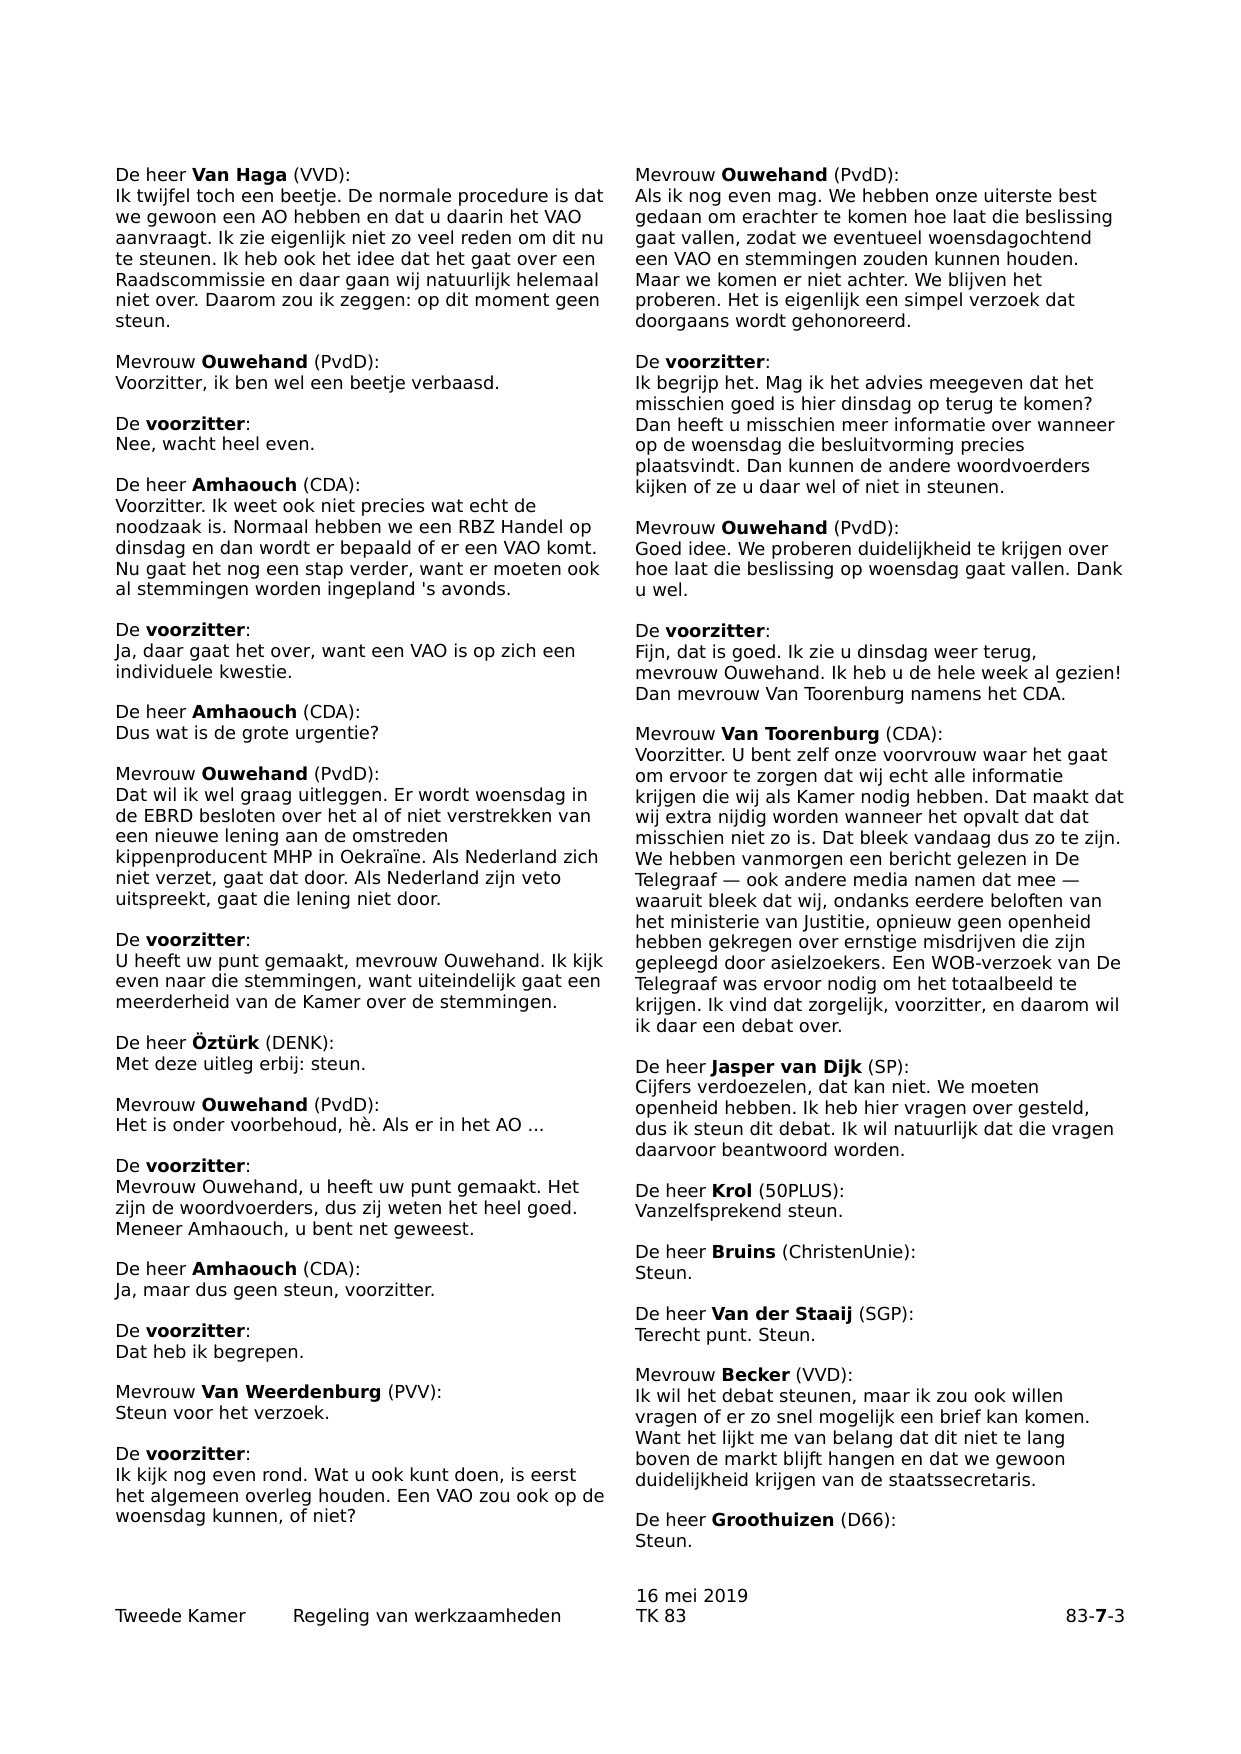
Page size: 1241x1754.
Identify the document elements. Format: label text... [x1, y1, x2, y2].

text De heer Amhaouch (CDA): [115, 702, 605, 723]
text Ik twijfel toch een beetje. De normale procedure is dat we gewoon een AO hebben en dat u daarin het VAO aanvraagt. Ik zie eigenlijk niet zo veel reden om dit nu te steunen. Ik heb ook het idee dat het gaat over een Raadscommissie en daar gaan wij natuurlijk helemaal niet over. Daarom zou ik zeggen: op dit moment geen steun. [115, 186, 605, 332]
text De heer Amhaouch (CDA): [115, 1259, 605, 1280]
text Dan mevrouw Van Toorenburg namens het CDA. [635, 683, 1125, 704]
text Dat wil ik wel graag uitleggen. Er wordt woensdag in de EBRD besloten over het al of niet verstrekken van een nieuwe lening aan de omstreden kippenproducent MHP in Oekraïne. Als Nederland zich niet verzet, gaat dat door. Als Nederland zijn veto uitspreekt, gaat die lening niet door. [115, 784, 605, 909]
text Mevrouw Ouwehand, u heeft uw punt gemaakt. Het zijn de woordvoerders, dus zij weten het heel goed. Meneer Amhaouch, u bent net geweest. [115, 1177, 605, 1239]
text Met deze uitleg erbij: steun. [115, 1053, 605, 1074]
text Dus wat is de grote urgentie? [115, 723, 605, 744]
text Steun voor het verzoek. [115, 1403, 605, 1424]
text Ik wil het debat steunen, maar ik zou ook willen vragen of er zo snel mogelijk een brief kan komen. Want het lijkt me van belang dat dit niet te lang boven de markt blijft hangen en dat we gewoon duidelijkheid krijgen van de staatssecretaris. [635, 1386, 1125, 1490]
text Het is onder voorbehoud, hè. Als er in het AO ... [115, 1115, 605, 1136]
text De voorzitter: [115, 1321, 605, 1341]
text De voorzitter: [115, 1156, 605, 1177]
text U heeft uw punt gemaakt, mevrouw Ouwehand. Ik kijk even naar die stemmingen, want uiteindelijk gaat een meerderheid van de Kamer over de stemmingen. [115, 950, 605, 1013]
text De heer Bruins (ChristenUnie): [635, 1242, 1125, 1263]
text De heer Krol (50PLUS): [635, 1181, 1125, 1201]
text Terecht punt. Steun. [635, 1324, 1125, 1345]
text Mevrouw Ouwehand (PvdD): [635, 165, 1125, 186]
text Als ik nog even mag. We hebben onze uiterste best gedaan om erachter te komen hoe laat die beslissing gaat vallen, zodat we eventueel woensdagochtend een VAO en stemmingen zouden kunnen houden. Maar we komen er niet achter. We blijven het proberen. Het is eigenlijk een simpel verzoek dat doorgaans wordt gehonoreerd. [635, 186, 1125, 332]
text Mevrouw Van Toorenburg (CDA): [635, 724, 1125, 745]
text Ja, daar gaat het over, want een VAO is op zich een individuele kwestie. [115, 641, 605, 682]
text Mevrouw Becker (VVD): [635, 1365, 1125, 1386]
text Ik begrijp het. Mag ik het advies meegeven dat het misschien goed is hier dinsdag op terug te komen? Dan heeft u misschien meer informatie over wanneer op de woensdag die besluitvorming precies plaatsvindt. Dan kunnen de andere woordvoerders kijken of ze u daar wel of niet in steunen. [635, 373, 1125, 498]
text De heer Groothuizen (D66): [635, 1510, 1125, 1531]
text De heer Van Haga (VVD): [115, 165, 605, 186]
text Ik kijk nog even rond. Wat u ook kunt doen, is eerst het algemeen overleg houden. Een VAO zou ook op de woensdag kunnen, of niet? [115, 1464, 605, 1527]
text Vanzelfsprekend steun. [635, 1201, 1125, 1222]
text De voorzitter: [115, 1444, 605, 1464]
text De voorzitter: [635, 352, 1125, 373]
text Nee, wacht heel even. [115, 434, 605, 455]
text De heer Van der Staaij (SGP): [635, 1304, 1125, 1324]
text De voorzitter: [115, 620, 605, 641]
text Mevrouw Ouwehand (PvdD): [115, 764, 605, 784]
text Voorzitter, ik ben wel een beetje verbaasd. [115, 373, 605, 393]
text Voorzitter. Ik weet ook niet precies wat echt de noodzaak is. Normaal hebben we een RBZ Handel op dinsdag en dan wordt er bepaald of er een VAO komt. Nu gaat het nog een stap verder, want er moeten ook al stemmingen worden ingepland 's avonds. [115, 496, 605, 600]
text De heer Öztürk (DENK): [115, 1033, 605, 1053]
text Fijn, dat is goed. Ik zie u dinsdag weer terug, mevrouw Ouwehand. Ik heb u de hele week al gezien! [635, 642, 1125, 683]
text Voorzitter. U bent zelf onze voorvrouw waar het gaat om ervoor te zorgen dat wij echt alle informatie krijgen die wij als Kamer nodig hebben. Dat maakt dat wij extra nijdig worden wanneer het opvalt dat dat misschien niet zo is. Dat bleek vandaag dus zo te zijn. We hebben vanmorgen een bericht gelezen in De Telegraaf — ook andere media namen dat mee — waaruit bleek dat wij, ondanks eerdere beloften van het ministerie van Justitie, opnieuw geen openheid hebben gekregen over ernstige misdrijven die zijn gepleegd door asielzoekers. Een WOB-verzoek van De Telegraaf was ervoor nodig om het totaalbeeld te krijgen. Ik vind dat zorgelijk, voorzitter, en daarom wil ik daar een debat over. [635, 745, 1125, 1036]
text De voorzitter: [115, 929, 605, 950]
text Cijfers verdoezelen, dat kan niet. We moeten openheid hebben. Ik heb hier vragen over gesteld, dus ik steun dit debat. Ik wil natuurlijk dat die vragen daarvoor beantwoord worden. [635, 1077, 1125, 1161]
text Mevrouw Van Weerdenburg (PVV): [115, 1382, 605, 1403]
text De heer Amhaouch (CDA): [115, 475, 605, 496]
text Steun. [635, 1263, 1125, 1284]
text Dat heb ik begrepen. [115, 1341, 605, 1362]
text De voorzitter: [115, 413, 605, 434]
text Mevrouw Ouwehand (PvdD): [115, 352, 605, 373]
text Goed idee. We proberen duidelijkheid te krijgen over hoe laat die beslissing op woensdag gaat vallen. Dank u wel. [635, 538, 1125, 601]
text Mevrouw Ouwehand (PvdD): [635, 518, 1125, 538]
text De heer Jasper van Dijk (SP): [635, 1056, 1125, 1077]
text Ja, maar dus geen steun, voorzitter. [115, 1280, 605, 1301]
text De voorzitter: [635, 621, 1125, 642]
text Mevrouw Ouwehand (PvdD): [115, 1094, 605, 1115]
text Steun. [635, 1531, 1125, 1552]
